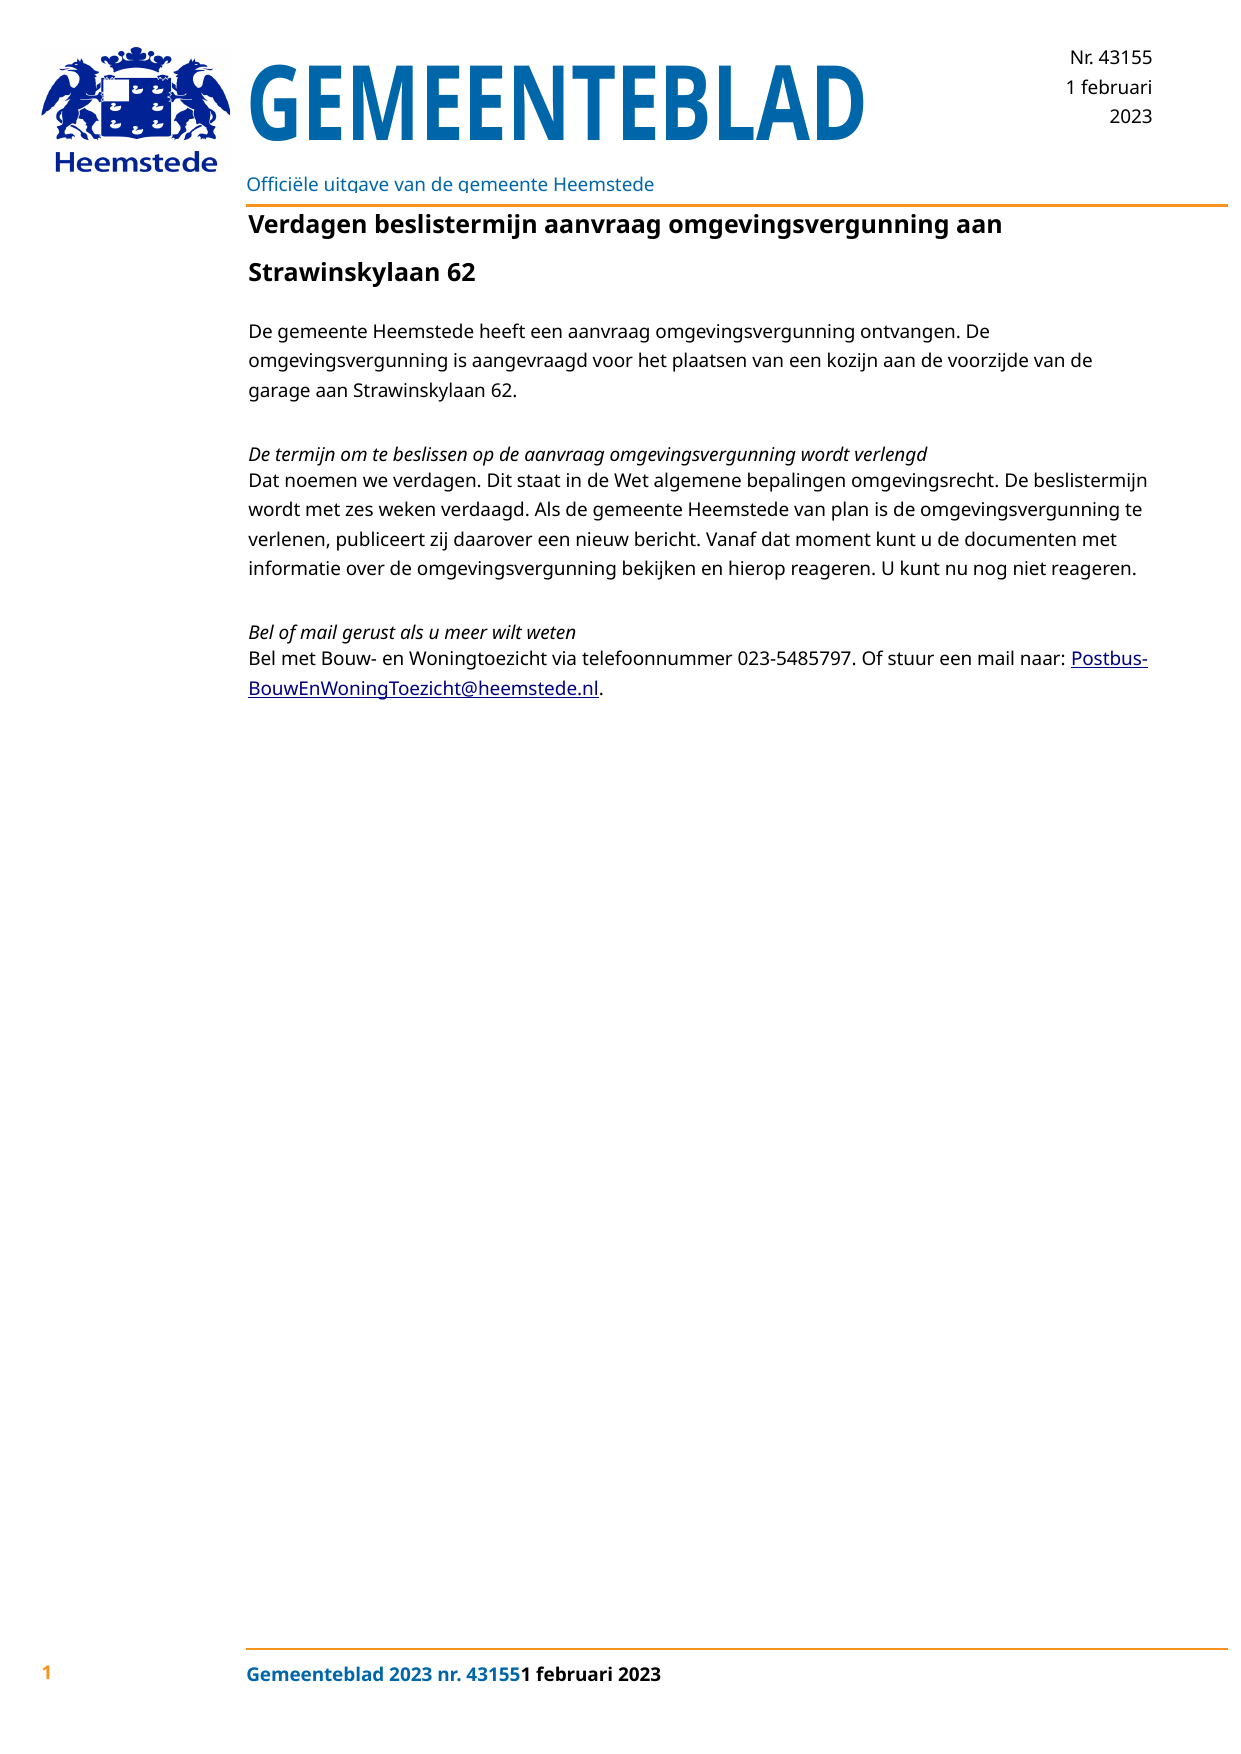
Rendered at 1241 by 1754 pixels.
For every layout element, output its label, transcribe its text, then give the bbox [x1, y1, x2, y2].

text Dat noemen we verdagen. Dit staat in de Wet algemene bepalingen omgevingsrecht. De beslistermijn wordt met zes weken verdaagd. Als de gemeente Heemstede van plan is de omgevingsvergunning te verlenen, publiceert zij daarover een nieuw bericht. Vanaf dat moment kunt u de documenten met informatie over de omgevingsvergunning bekijken en hierop reageren. U kunt nu nog niet reageren. [248, 467, 1152, 581]
text Verdagen beslistermijn aanvraag omgevingsvergunning aan Strawinskylaan 62 [248, 207, 1152, 288]
text Bel met Bouw- en Woningtoezicht via telefoonnummer 023-5485797. Of stuur een mail naar: Postbus-BouwEnWoningToezicht@heemstede.nl. [248, 645, 1152, 701]
text Bel of mail gerust als u meer wilt weten [248, 619, 1152, 645]
picture [41, 47, 231, 172]
text De gemeente Heemstede heeft een aanvraag omgevingsvergunning ontvangen. De omgevingsvergunning is aangevraagd voor het plaatsen van een kozijn aan de voorzijde van de garage aan Strawinskylaan 62. [248, 318, 1152, 403]
text De termijn om te beslissen op de aanvraag omgevingsvergunning wordt verlengd [248, 441, 1152, 467]
